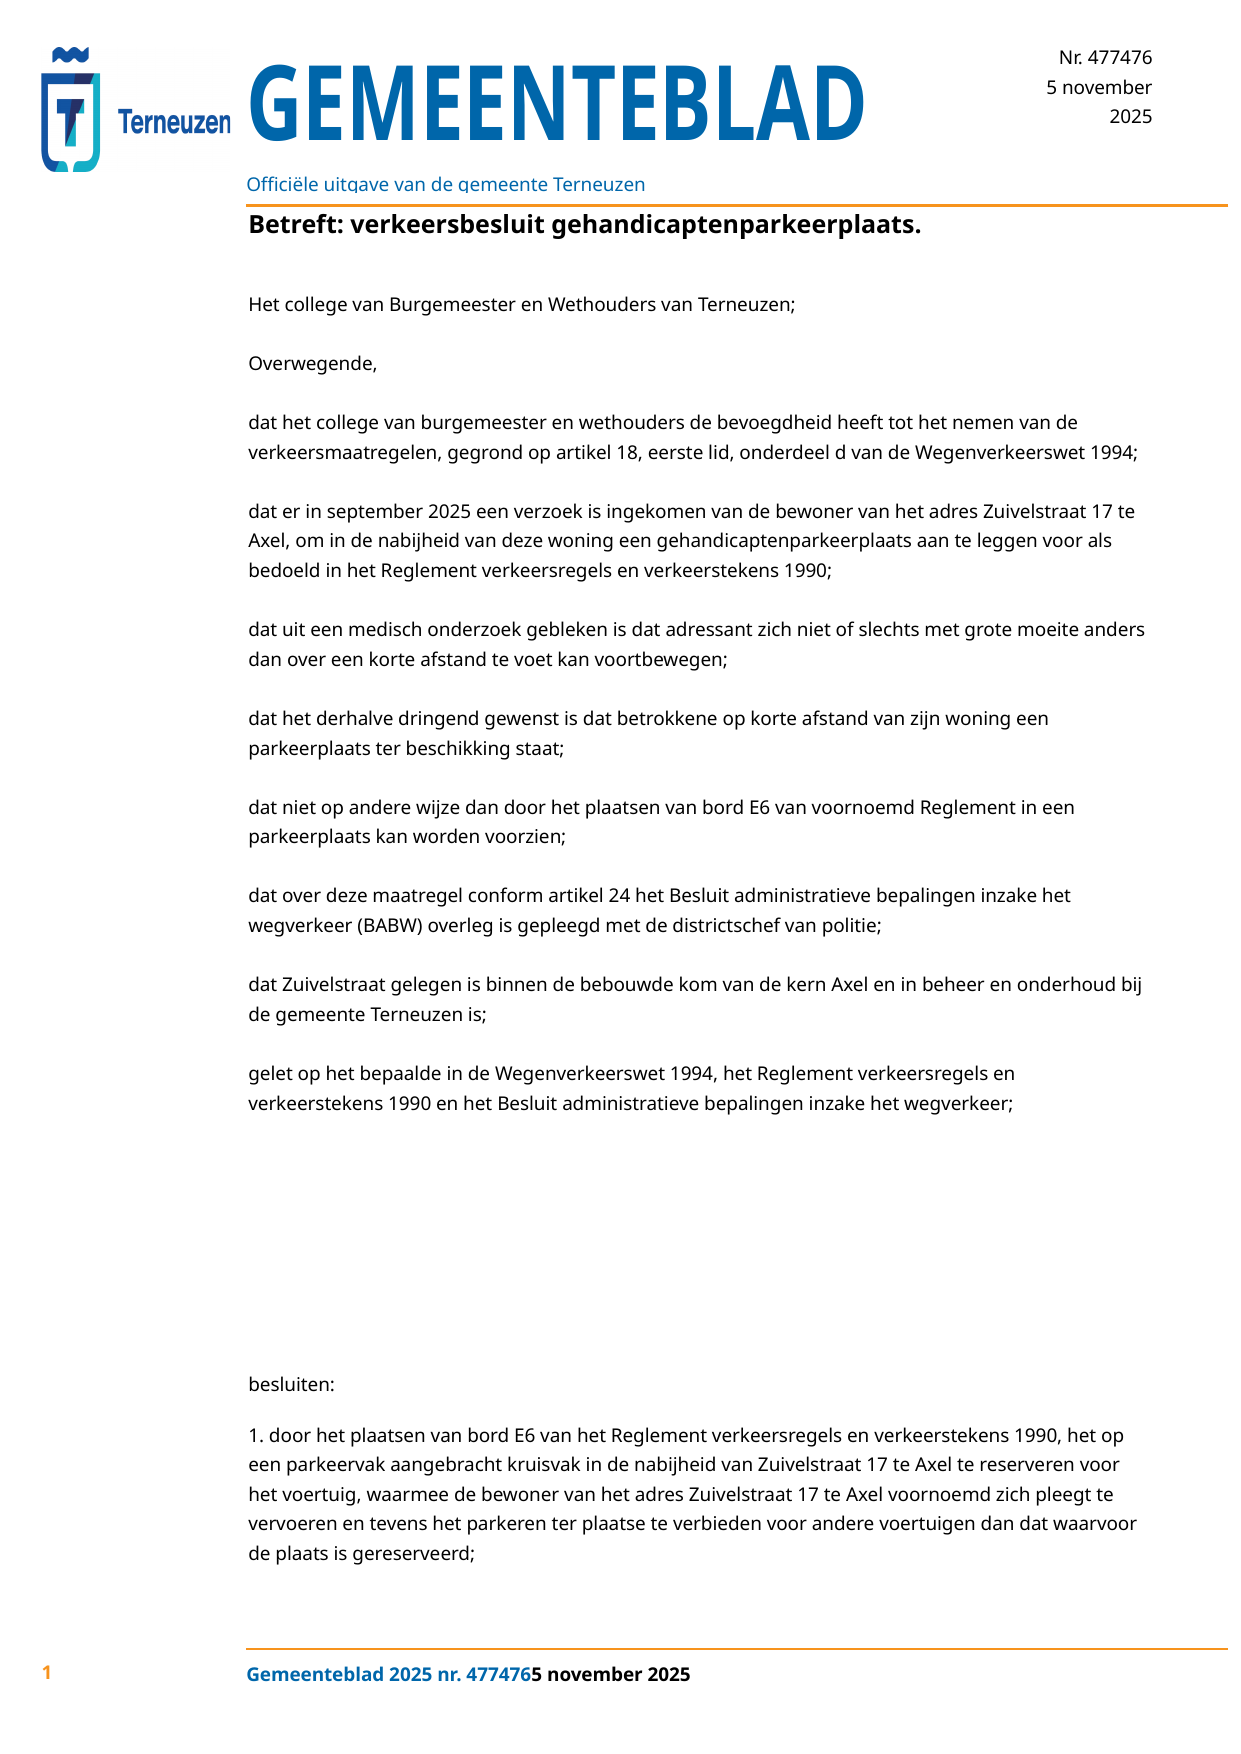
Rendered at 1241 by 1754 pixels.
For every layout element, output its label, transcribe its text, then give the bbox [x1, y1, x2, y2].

text Overwegende, [248, 350, 1152, 376]
text dat uit een medisch onderzoek gebleken is dat adressant zich niet of slechts met grote moeite anders dan over een korte afstand te voet kan voortbewegen; [248, 616, 1152, 672]
picture [41, 47, 231, 172]
text dat er in september 2025 een verzoek is ingekomen van de bewoner van het adres Zuivelstraat 17 te Axel, om in de nabijheid van deze woning een gehandicaptenparkeerplaats aan te leggen voor als bedoeld in het Reglement verkeersregels en verkeerstekens 1990; [248, 498, 1152, 583]
text dat Zuivelstraat gelegen is binnen de bebouwde kom van de kern Axel en in beheer en onderhoud bij de gemeente Terneuzen is; [248, 971, 1152, 1027]
text gelet op het bepaalde in de Wegenverkeerswet 1994, het Reglement verkeersregels en verkeerstekens 1990 en het Besluit administratieve bepalingen inzake het wegverkeer; [248, 1060, 1152, 1116]
text besluiten: [248, 1371, 1152, 1397]
text 1. door het plaatsen van bord E6 van het Reglement verkeersregels en verkeerstekens 1990, het op een parkeervak aangebracht kruisvak in de nabijheid van Zuivelstraat 17 te Axel te reserveren voor het voertuig, waarmee de bewoner van het adres Zuivelstraat 17 te Axel voornoemd zich pleegt te vervoeren en tevens het parkeren ter plaatse te verbieden voor andere voertuigen dan dat waarvoor de plaats is gereserveerd; [248, 1422, 1152, 1566]
text dat niet op andere wijze dan door het plaatsen van bord E6 van voornoemd Reglement in een parkeerplaats kan worden voorzien; [248, 794, 1152, 849]
text dat het derhalve dringend gewenst is dat betrokkene op korte afstand van zijn woning een parkeerplaats ter beschikking staat; [248, 705, 1152, 761]
text dat het college van burgemeester en wethouders de bevoegdheid heeft tot het nemen van de verkeersmaatregelen, gegrond op artikel 18, eerste lid, onderdeel d van de Wegenverkeerswet 1994; [248, 409, 1152, 465]
text Het college van Burgemeester en Wethouders van Terneuzen; [248, 291, 1152, 317]
text dat over deze maatregel conform artikel 24 het Besluit administratieve bepalingen inzake het wegverkeer (BABW) overleg is gepleegd met de districtschef van politie; [248, 883, 1152, 938]
text Betreft: verkeersbesluit gehandicaptenparkeerplaats. [248, 207, 1152, 241]
